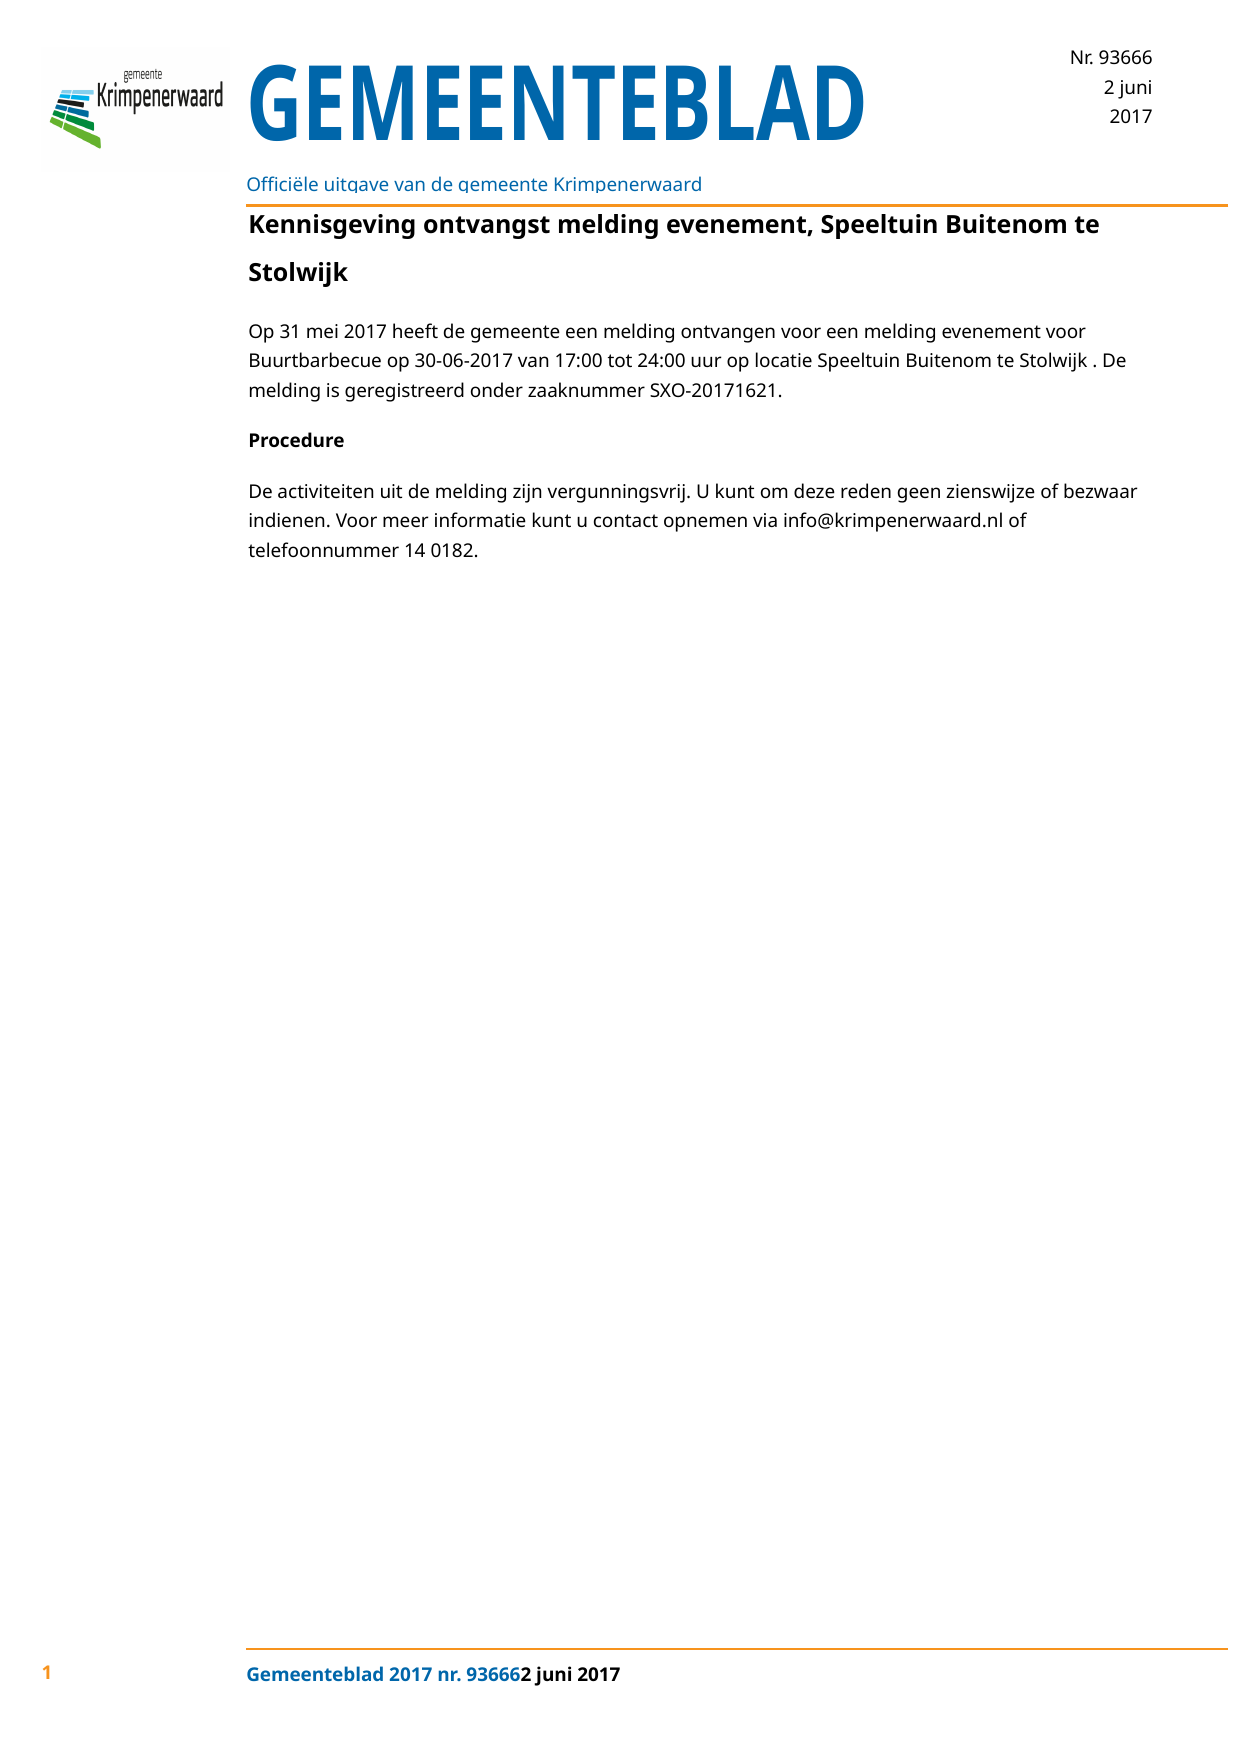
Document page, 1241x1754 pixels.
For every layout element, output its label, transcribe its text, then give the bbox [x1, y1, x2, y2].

text Kennisgeving ontvangst melding evenement, Speeltuin Buitenom te Stolwijk [248, 207, 1152, 288]
text De activiteiten uit de melding zijn vergunningsvrij. U kunt om deze reden geen zienswijze of bezwaar indienen. Voor meer informatie kunt u contact opnemen via info@krimpenerwaard.nl of telefoonnummer 14 0182. [248, 478, 1152, 563]
text Op 31 mei 2017 heeft de gemeente een melding ontvangen voor een melding evenement voor Buurtbarbecue op 30-06-2017 van 17:00 tot 24:00 uur op locatie Speeltuin Buitenom te Stolwijk . De melding is geregistreerd onder zaaknummer SXO-20171621. [248, 318, 1152, 403]
text Procedure [248, 427, 1152, 453]
picture [41, 47, 231, 172]
